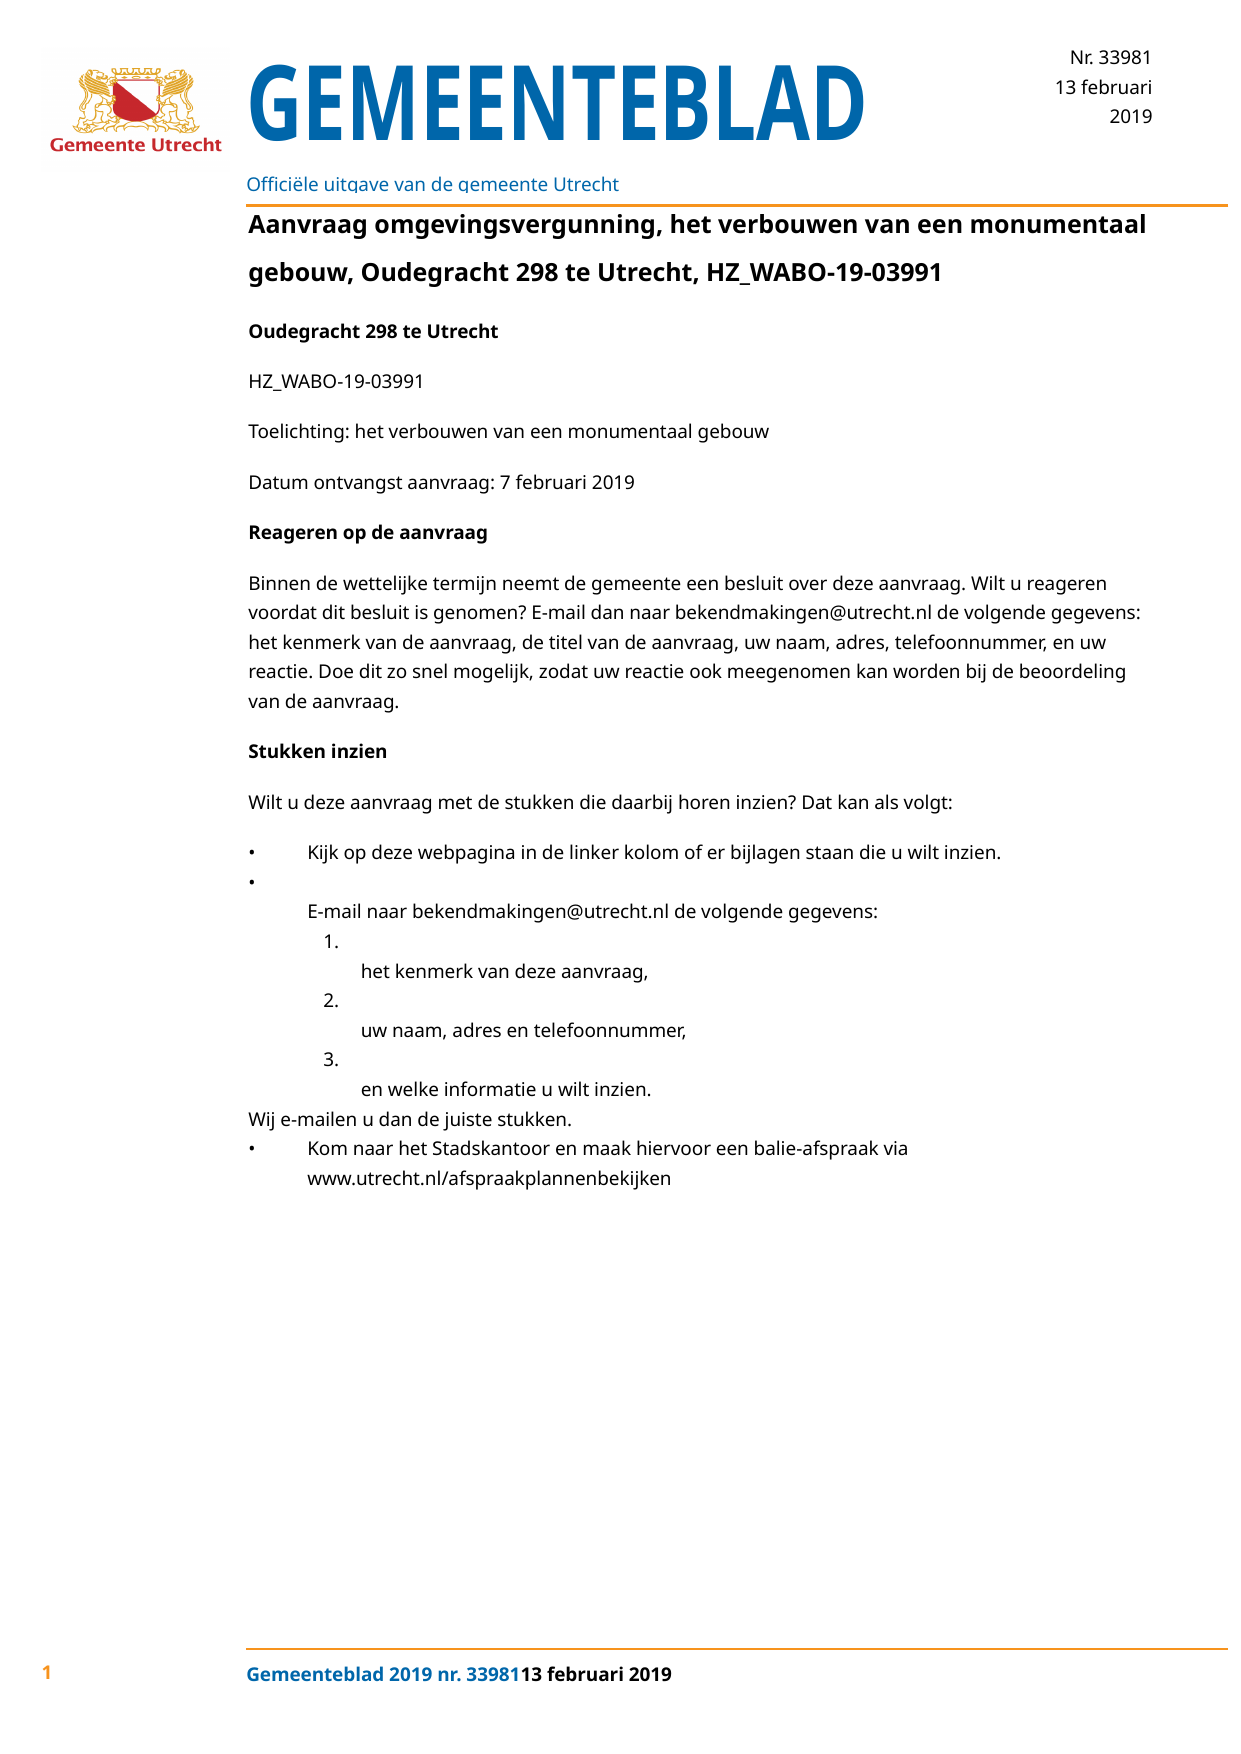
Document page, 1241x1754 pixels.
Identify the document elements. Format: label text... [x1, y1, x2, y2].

list Kijk op deze webpagina in de linker kolom of er bijlagen staan die u wilt inzien. [248, 839, 1152, 865]
text Oudegracht 298 te Utrecht [248, 318, 1152, 344]
text Binnen de wettelijke termijn neemt de gemeente een besluit over deze aanvraag. Wilt u reageren voordat dit besluit is genomen? E-mail dan naar bekendmakingen@utrecht.nl de volgende gegevens: het kenmerk van de aanvraag, de titel van de aanvraag, uw naam, adres, telefoonnummer, en uw reactie. Doe dit zo snel mogelijk, zodat uw reactie ook meegenomen kan worden bij de beoordeling van de aanvraag. [248, 570, 1152, 714]
list Kom naar het Stadskantoor en maak hiervoor een balie-afspraak via www.utrecht.nl/afspraakplannenbekijken [248, 1135, 1152, 1191]
text Wilt u deze aanvraag met de stukken die daarbij horen inzien? Dat kan als volgt: [248, 789, 1152, 815]
text Reageren op de aanvraag [248, 519, 1152, 545]
list uw naam, adres en telefoonnummer, [323, 1017, 1152, 1043]
text HZ_WABO-19-03991 [248, 368, 1152, 394]
text Stukken inzien [248, 739, 1152, 764]
list en welke informatie u wilt inzien. [323, 1076, 1152, 1102]
picture [41, 47, 231, 172]
list het kenmerk van deze aanvraag, [323, 958, 1152, 984]
text Wij e-mailen u dan de juiste stukken. [248, 1106, 1152, 1132]
text Datum ontvangst aanvraag: 7 februari 2019 [248, 469, 1152, 495]
list E-mail naar bekendmakingen@utrecht.nl de volgende gegevens: [248, 899, 1152, 924]
text Toelichting: het verbouwen van een monumentaal gebouw [248, 419, 1152, 444]
text Aanvraag omgevingsvergunning, het verbouwen van een monumentaal gebouw, Oudegracht 298 te Utrecht, HZ_WABO-19-03991 [248, 207, 1152, 288]
